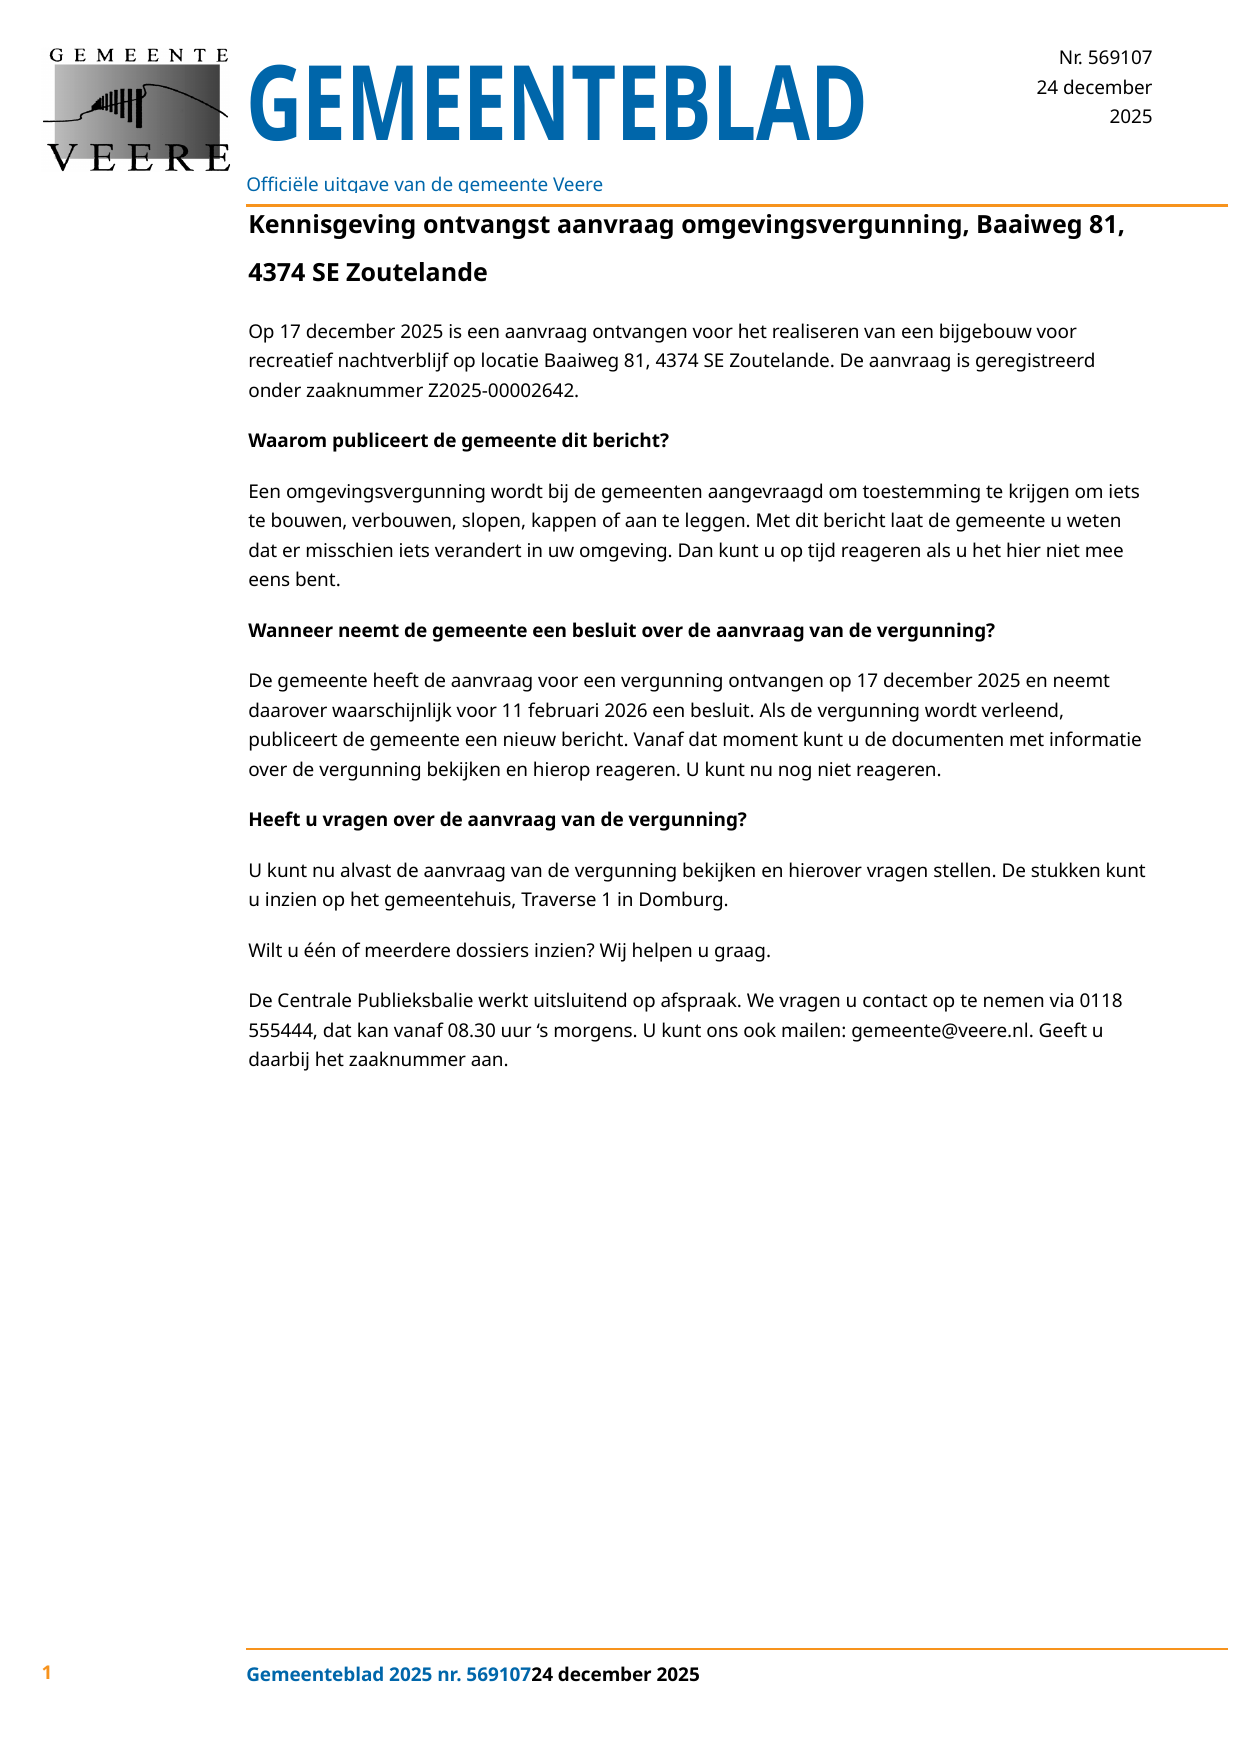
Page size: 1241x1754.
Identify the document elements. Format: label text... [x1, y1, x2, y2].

text Waarom publiceert de gemeente dit bericht? [248, 427, 1152, 453]
text De Centrale Publieksbalie werkt uitsluitend op afspraak. We vragen u contact op te nemen via 0118 555444, dat kan vanaf 08.30 uur ‘s morgens. U kunt ons ook mailen: gemeente@veere.nl. Geeft u daarbij het zaaknummer aan. [248, 987, 1152, 1072]
text Heeft u vragen over de aanvraag van de vergunning? [248, 807, 1152, 832]
text De gemeente heeft de aanvraag voor een vergunning ontvangen op 17 december 2025 en neemt daarover waarschijnlijk voor 11 februari 2026 een besluit. Als de vergunning wordt verleend, publiceert de gemeente een nieuw bericht. Vanaf dat moment kunt u de documenten met informatie over de vergunning bekijken en hierop reageren. U kunt nu nog niet reageren. [248, 667, 1152, 782]
text Wanneer neemt de gemeente een besluit over de aanvraag van de vergunning? [248, 617, 1152, 643]
text Wilt u één of meerdere dossiers inzien? Wij helpen u graag. [248, 937, 1152, 963]
picture [41, 47, 231, 172]
text Op 17 december 2025 is een aanvraag ontvangen voor het realiseren van een bijgebouw voor recreatief nachtverblijf op locatie Baaiweg 81, 4374 SE Zoutelande. De aanvraag is geregistreerd onder zaaknummer Z2025-00002642. [248, 318, 1152, 403]
text Kennisgeving ontvangst aanvraag omgevingsvergunning, Baaiweg 81, 4374 SE Zoutelande [248, 207, 1152, 288]
text U kunt nu alvast de aanvraag van de vergunning bekijken en hierover vragen stellen. De stukken kunt u inzien op het gemeentehuis, Traverse 1 in Domburg. [248, 857, 1152, 912]
text Een omgevingsvergunning wordt bij de gemeenten aangevraagd om toestemming te krijgen om iets te bouwen, verbouwen, slopen, kappen of aan te leggen. Met dit bericht laat de gemeente u weten dat er misschien iets verandert in uw omgeving. Dan kunt u op tijd reageren als u het hier niet mee eens bent. [248, 478, 1152, 592]
